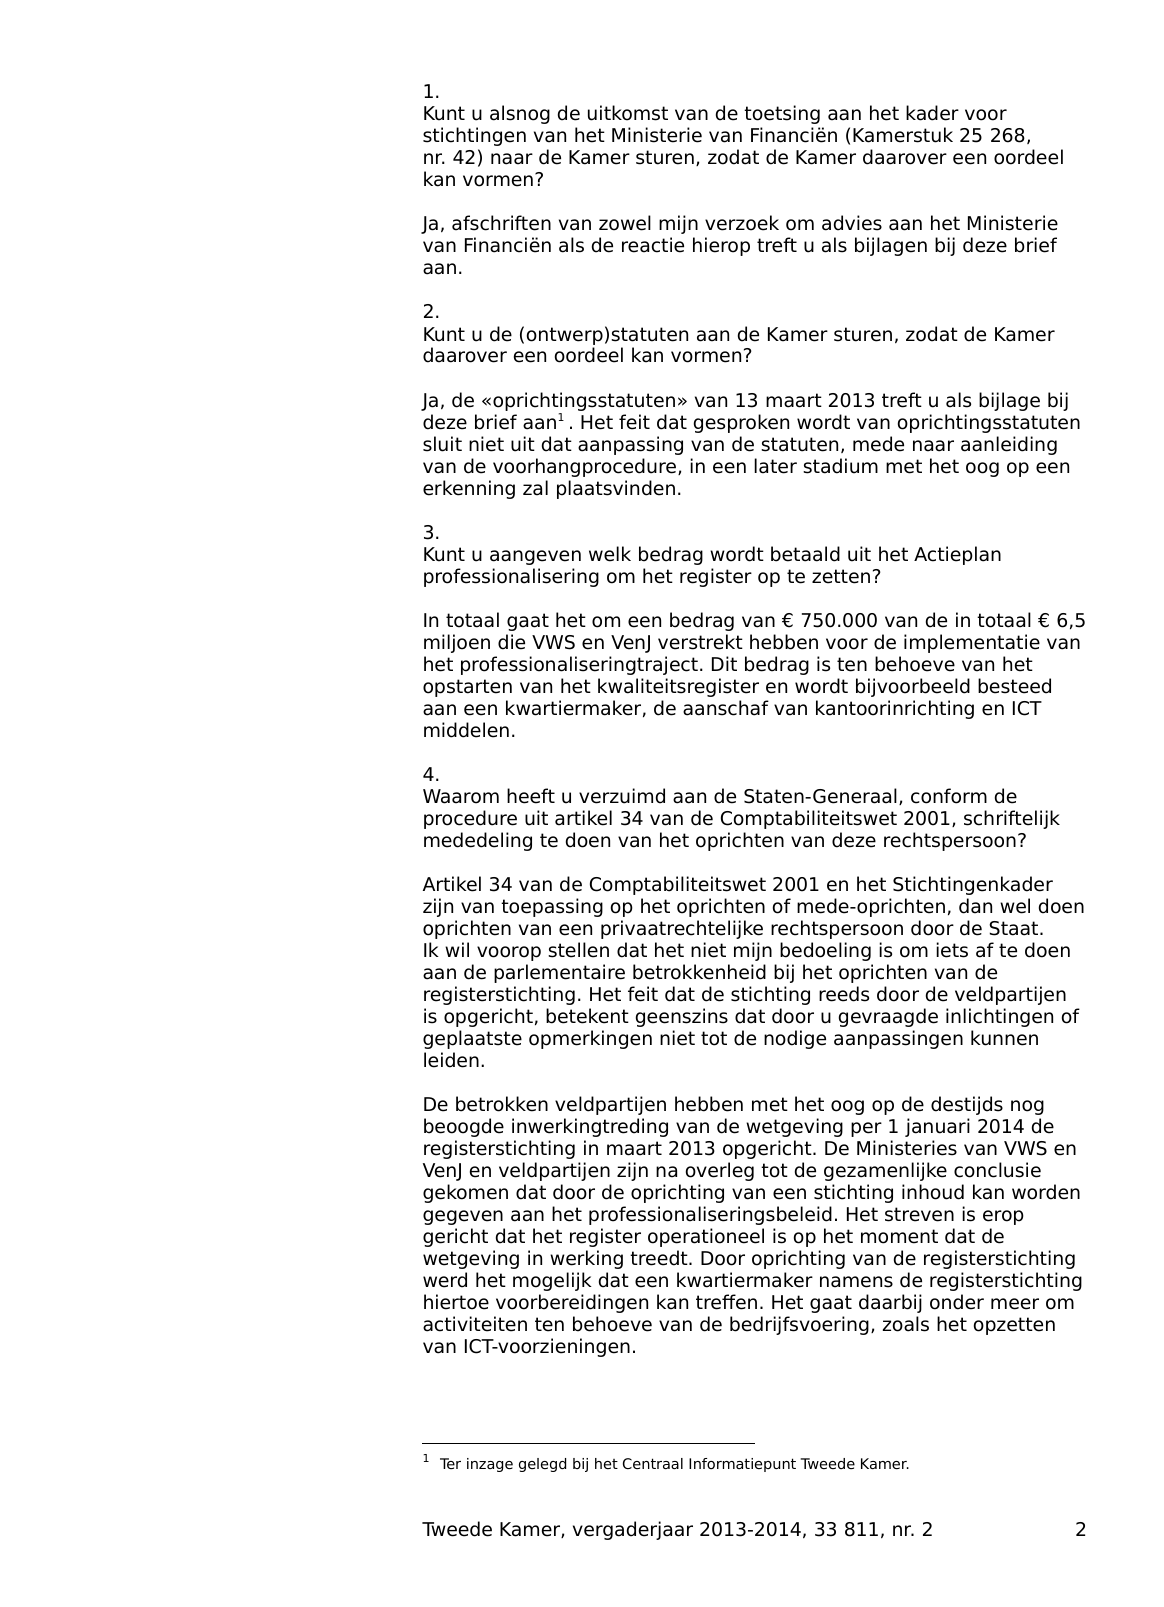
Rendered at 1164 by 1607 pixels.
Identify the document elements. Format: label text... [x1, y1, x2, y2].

text Ter inzage gelegd bij het Centraal Informatiepunt Tweede Kamer. [422, 1452, 1087, 1474]
text Ja, afschriften van zowel mijn verzoek om advies aan het Ministerie van Financiën als de reactie hierop treft u als bijlagen bij deze brief aan. [422, 213, 1087, 279]
text De betrokken veldpartijen hebben met het oog op de destijds nog beoogde inwerkingtreding van de wetgeving per 1 januari 2014 de registerstichting in maart 2013 opgericht. De Ministeries van VWS en VenJ en veldpartijen zijn na overleg tot de gezamenlijke conclusie gekomen dat door de oprichting van een stichting inhoud kan worden gegeven aan het professionaliseringsbeleid. Het streven is erop gericht dat het register operationeel is op het moment dat de wetgeving in werking treedt. Door oprichting van de registerstichting werd het mogelijk dat een kwartiermaker namens de registerstichting hiertoe voorbereidingen kan treffen. Het gaat daarbij onder meer om activiteiten ten behoeve van de bedrijfsvoering, zoals het opzetten van ICT-voorzieningen. [422, 1094, 1087, 1358]
text 3. [422, 522, 1087, 544]
text 4. [422, 764, 1087, 786]
text Kunt u de (ontwerp)statuten aan de Kamer sturen, zodat de Kamer daarover een oordeel kan vormen? [422, 323, 1087, 367]
text 1. [422, 81, 1087, 103]
text Ik wil voorop stellen dat het niet mijn bedoeling is om iets af te doen aan de parlementaire betrokkenheid bij het oprichten van de registerstichting. Het feit dat de stichting reeds door de veldpartijen is opgericht, betekent geenszins dat door u gevraagde inlichtingen of geplaatste opmerkingen niet tot de nodige aanpassingen kunnen leiden. [422, 940, 1087, 1072]
text Kunt u alsnog de uitkomst van de toetsing aan het kader voor stichtingen van het Ministerie van Financiën (Kamerstuk 25 268, nr. 42) naar de Kamer sturen, zodat de Kamer daarover een oordeel kan vormen? [422, 103, 1087, 191]
text In totaal gaat het om een bedrag van € 750.000 van de in totaal € 6,5 miljoen die VWS en VenJ verstrekt hebben voor de implementatie van het professionaliseringtraject. Dit bedrag is ten behoeve van het opstarten van het kwaliteitsregister en wordt bijvoorbeeld besteed aan een kwartiermaker, de aanschaf van kantoorinrichting en ICT middelen. [422, 610, 1087, 742]
text Artikel 34 van de Comptabiliteitswet 2001 en het Stichtingenkader zijn van toepassing op het oprichten of mede-oprichten, dan wel doen oprichten van een privaatrechtelijke rechtspersoon door de Staat. [422, 874, 1087, 940]
text 2. [422, 301, 1087, 323]
text Kunt u aangeven welk bedrag wordt betaald uit het Actieplan professionalisering om het register op te zetten? [422, 544, 1087, 588]
text Waarom heeft u verzuimd aan de Staten-Generaal, conform de procedure uit artikel 34 van de Comptabiliteitswet 2001, schriftelijk mededeling te doen van het oprichten van deze rechtspersoon? [422, 786, 1087, 852]
text Ja, de «oprichtingsstatuten» van 13 maart 2013 treft u als bijlage bij deze brief aan. Het feit dat gesproken wordt van oprichtingsstatuten sluit niet uit dat aanpassing van de statuten, mede naar aanleiding van de voorhangprocedure, in een later stadium met het oog op een erkenning zal plaatsvinden. [422, 389, 1087, 499]
